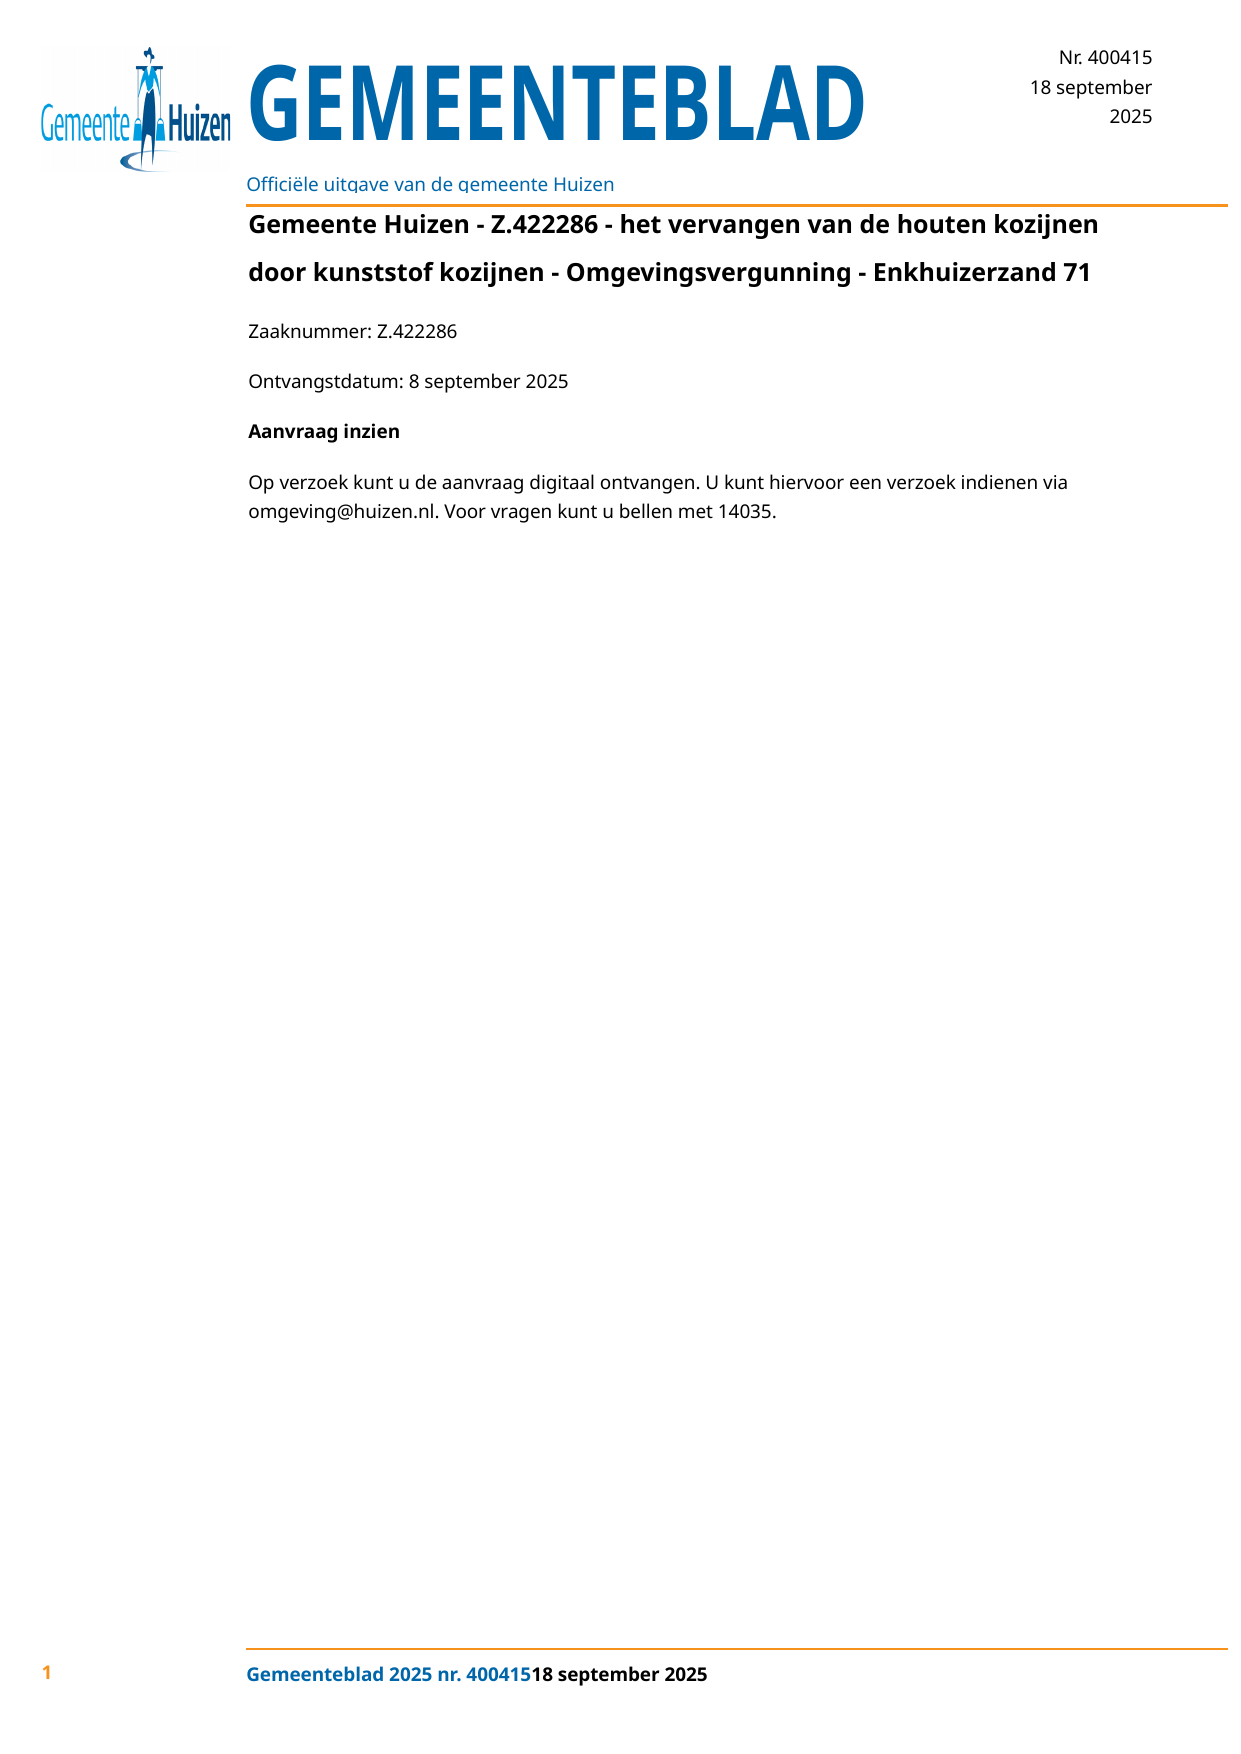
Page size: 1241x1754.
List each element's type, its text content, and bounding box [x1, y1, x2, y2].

picture [41, 47, 231, 172]
text Op verzoek kunt u de aanvraag digitaal ontvangen. U kunt hiervoor een verzoek indienen via omgeving@huizen.nl. Voor vragen kunt u bellen met 14035. [248, 469, 1152, 524]
text Ontvangstdatum: 8 september 2025 [248, 368, 1152, 394]
text Zaaknummer: Z.422286 [248, 318, 1152, 344]
text Gemeente Huizen - Z.422286 - het vervangen van de houten kozijnen door kunststof kozijnen - Omgevingsvergunning - Enkhuizerzand 71 [248, 207, 1152, 288]
text Aanvraag inzien [248, 419, 1152, 444]
